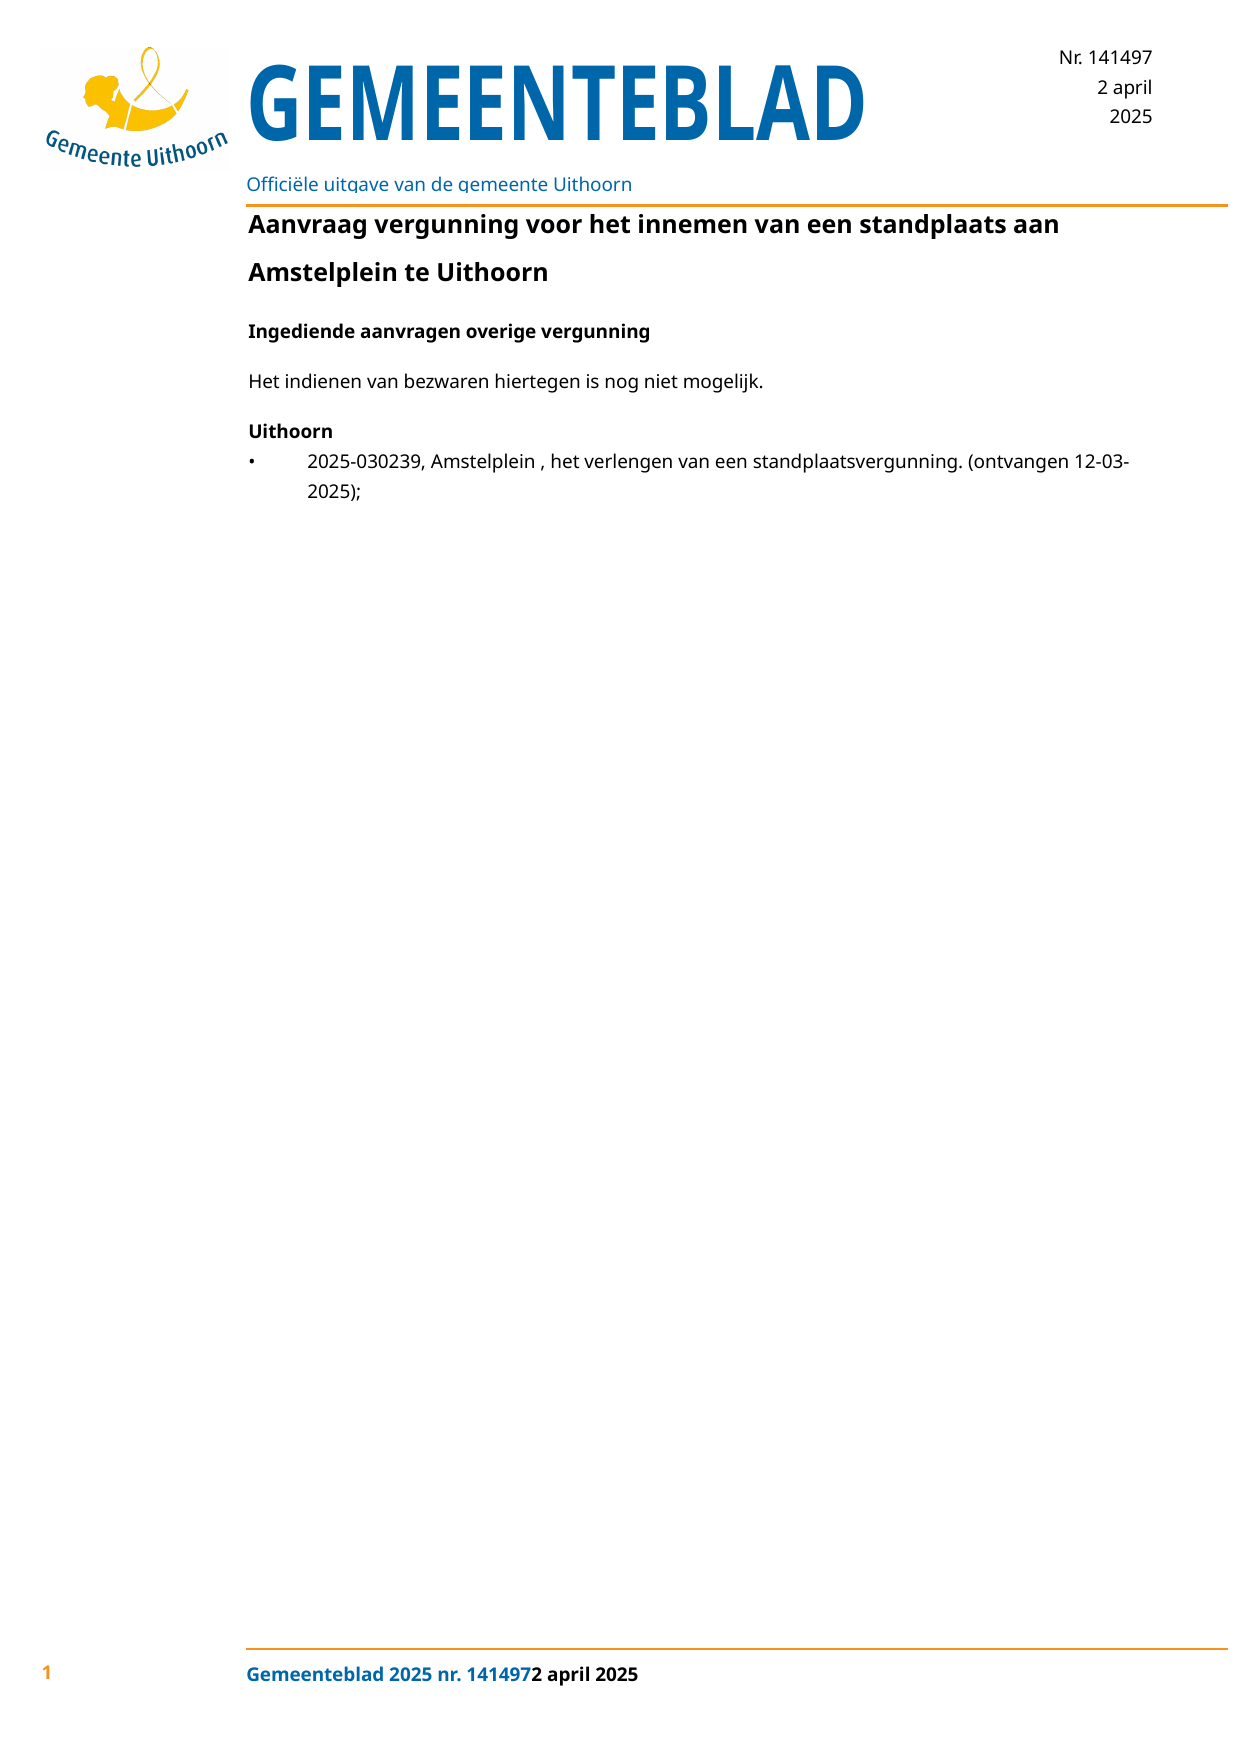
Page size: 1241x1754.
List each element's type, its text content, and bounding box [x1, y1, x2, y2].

text Het indienen van bezwaren hiertegen is nog niet mogelijk. [248, 368, 1152, 394]
text Aanvraag vergunning voor het innemen van een standplaats aan Amstelplein te Uithoorn [248, 207, 1152, 288]
text Ingediende aanvragen overige vergunning [248, 318, 1152, 344]
picture [41, 47, 231, 172]
list 2025-030239, Amstelplein , het verlengen van een standplaatsvergunning. (ontvangen 12-03-2025); [248, 448, 1152, 504]
text Uithoorn [248, 419, 1152, 444]
